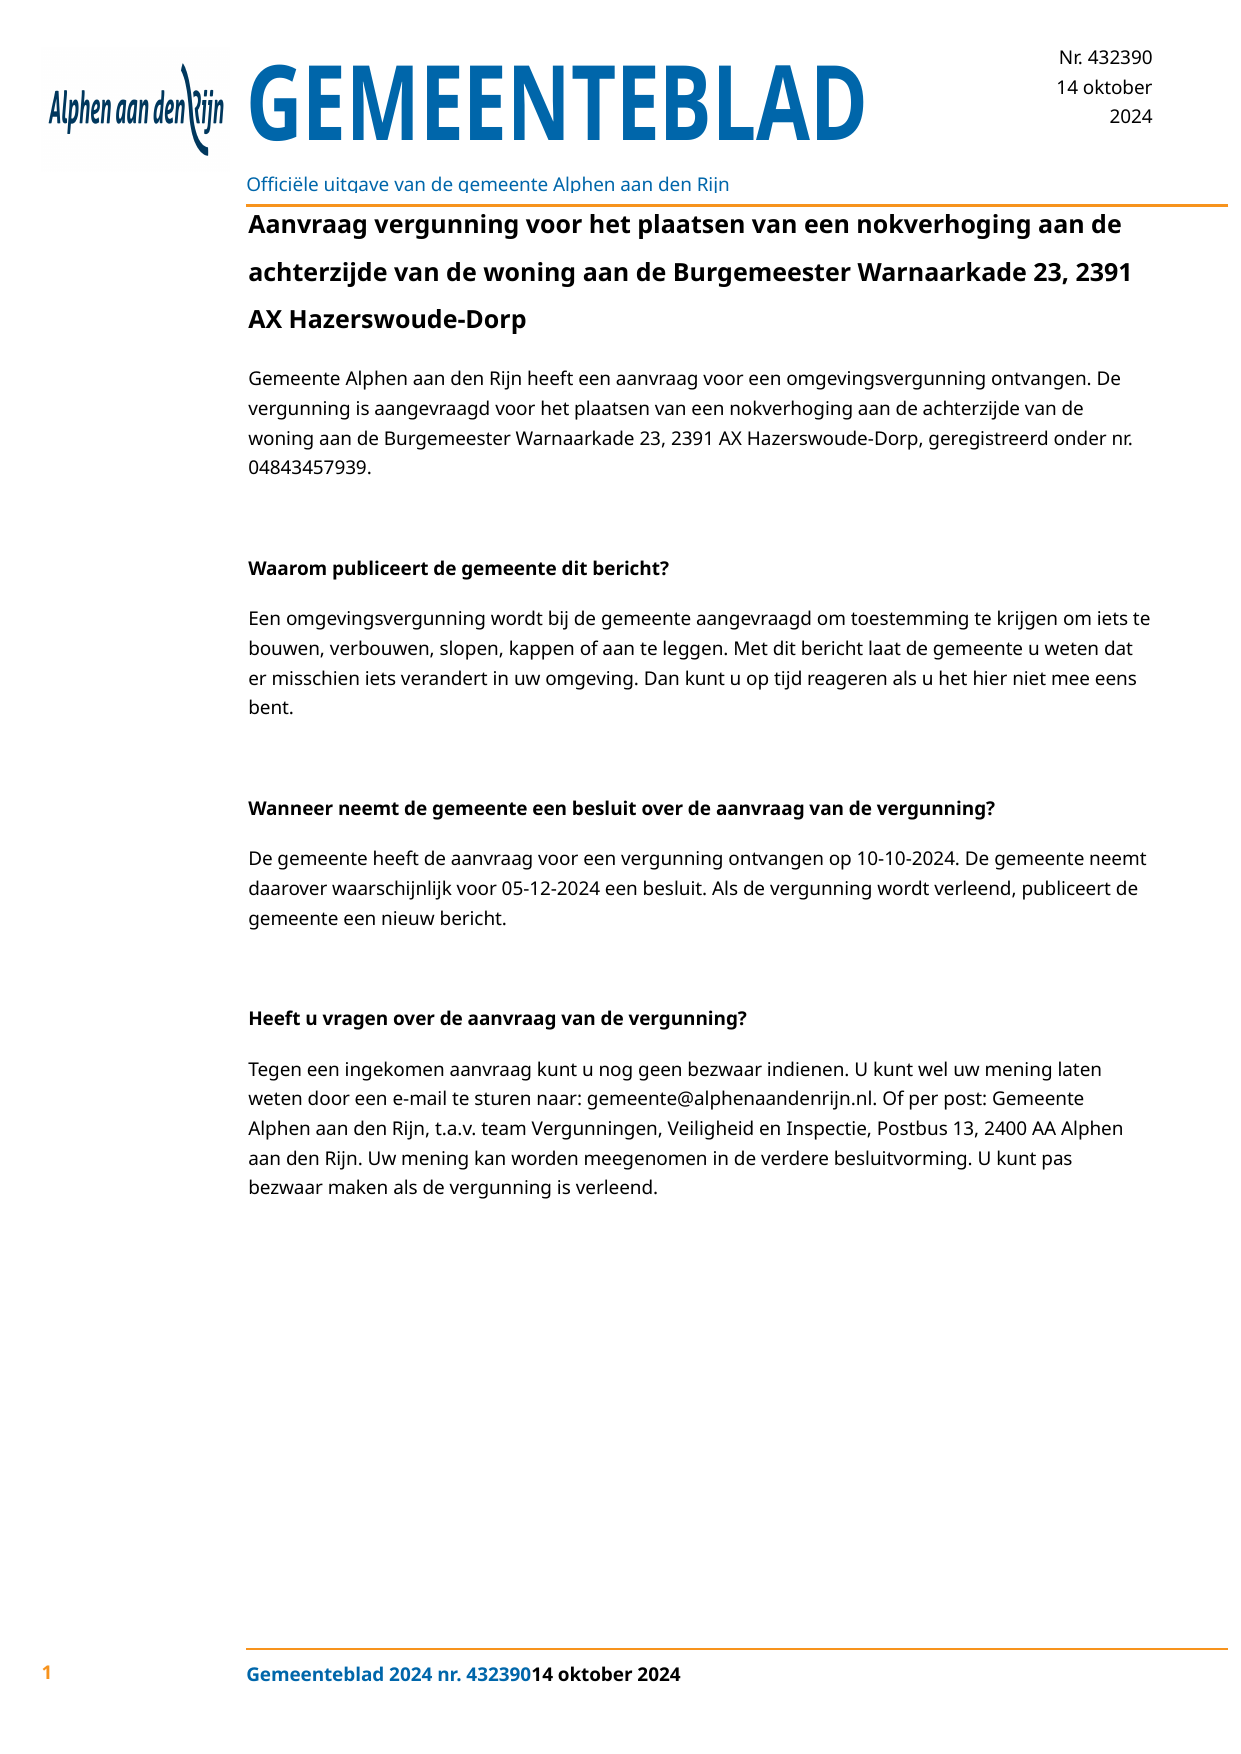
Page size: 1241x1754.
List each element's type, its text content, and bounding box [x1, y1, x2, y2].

text De gemeente heeft de aanvraag voor een vergunning ontvangen op 10-10-2024. De gemeente neemt daarover waarschijnlijk voor 05-12-2024 een besluit. Als de vergunning wordt verleend, publiceert de gemeente een nieuw bericht. [248, 846, 1152, 930]
text Wanneer neemt de gemeente een besluit over de aanvraag van de vergunning? [248, 795, 1152, 821]
picture [41, 47, 231, 172]
text Waarom publiceert de gemeente dit bericht? [248, 555, 1152, 581]
text Aanvraag vergunning voor het plaatsen van een nokverhoging aan de achterzijde van de woning aan de Burgemeester Warnaarkade 23, 2391 AX Hazerswoude-Dorp [248, 207, 1152, 336]
text Gemeente Alphen aan den Rijn heeft een aanvraag voor een omgevingsvergunning ontvangen. De vergunning is aangevraagd voor het plaatsen van een nokverhoging aan de achterzijde van de woning aan de Burgemeester Warnaarkade 23, 2391 AX Hazerswoude-Dorp, geregistreerd onder nr. 04843457939. [248, 366, 1152, 480]
text Tegen een ingekomen aanvraag kunt u nog geen bezwaar indienen. U kunt wel uw mening laten weten door een e-mail te sturen naar: gemeente@alphenaandenrijn.nl. Of per post: Gemeente Alphen aan den Rijn, t.a.v. team Vergunningen, Veiligheid en Inspectie, Postbus 13, 2400 AA Alphen aan den Rijn. Uw mening kan worden meegenomen in de verdere besluitvorming. U kunt pas bezwaar maken als de vergunning is verleend. [248, 1056, 1152, 1200]
text Heeft u vragen over de aanvraag van de vergunning? [248, 1006, 1152, 1031]
text Een omgevingsvergunning wordt bij de gemeente aangevraagd om toestemming te krijgen om iets te bouwen, verbouwen, slopen, kappen of aan te leggen. Met dit bericht laat de gemeente u weten dat er misschien iets verandert in uw omgeving. Dan kunt u op tijd reageren als u het hier niet mee eens bent. [248, 606, 1152, 720]
